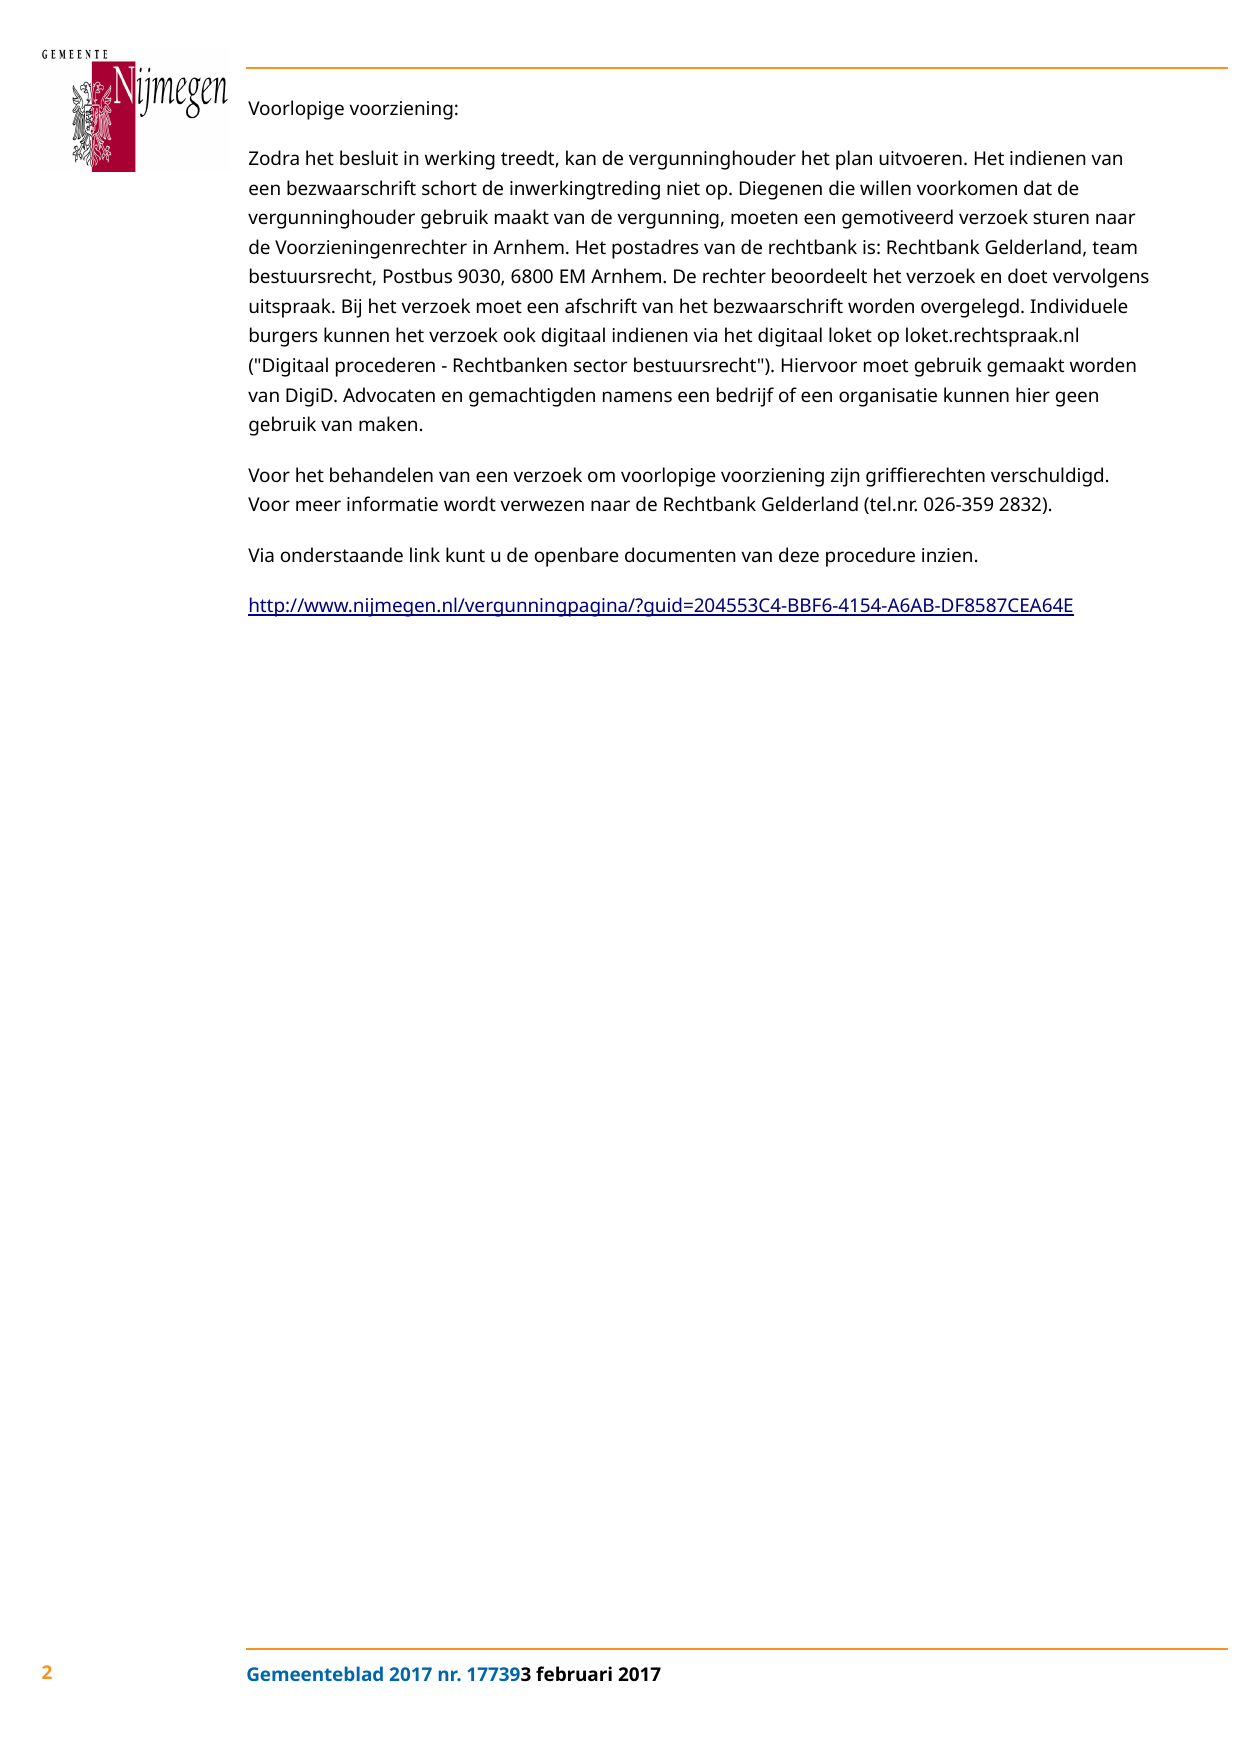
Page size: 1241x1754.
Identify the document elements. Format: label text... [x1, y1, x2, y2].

picture [41, 47, 231, 172]
text Voor het behandelen van een verzoek om voorlopige voorziening zijn griffierechten verschuldigd. Voor meer informatie wordt verwezen naar de Rechtbank Gelderland (tel.nr. 026-359 2832). [248, 462, 1152, 517]
text Voorlopige voorziening: [248, 95, 1152, 121]
text Via onderstaande link kunt u de openbare documenten van deze procedure inzien. [248, 542, 1152, 568]
text Zodra het besluit in werking treedt, kan de vergunninghouder het plan uitvoeren. Het indienen van een bezwaarschrift schort de inwerkingtreding niet op. Diegenen die willen voorkomen dat de vergunninghouder gebruik maakt van de vergunning, moeten een gemotiveerd verzoek sturen naar de Voorzieningenrechter in Arnhem. Het postadres van de rechtbank is: Rechtbank Gelderland, team bestuursrecht, Postbus 9030, 6800 EM Arnhem. De rechter beoordeelt het verzoek en doet vervolgens uitspraak. Bij het verzoek moet een afschrift van het bezwaarschrift worden overgelegd. Individuele burgers kunnen het verzoek ook digitaal indienen via het digitaal loket op loket.rechtspraak.nl ("Digitaal procederen - Rechtbanken sector bestuursrecht"). Hiervoor moet gebruik gemaakt worden van DigiD. Advocaten en gemachtigden namens een bedrijf of een organisatie kunnen hier geen gebruik van maken. [248, 145, 1152, 437]
text http://www.nijmegen.nl/vergunningpagina/?guid=204553C4-BBF6-4154-A6AB-DF8587CEA64E [248, 592, 1152, 618]
